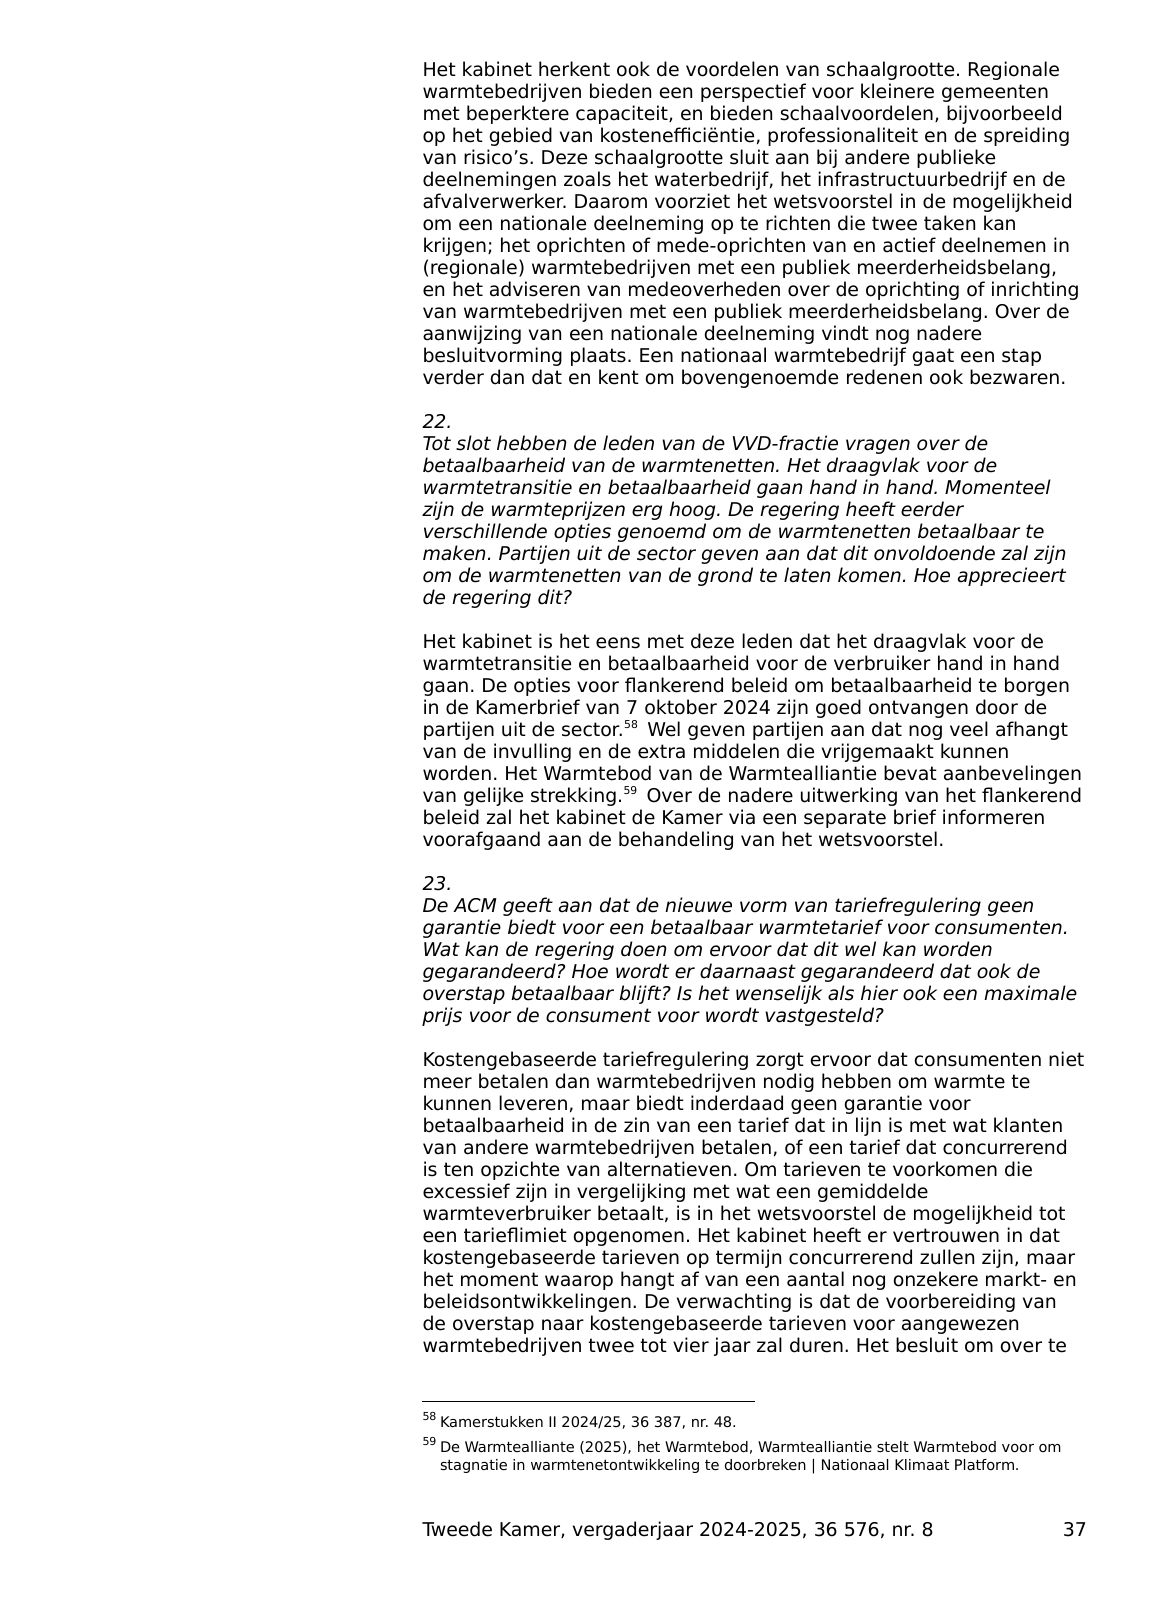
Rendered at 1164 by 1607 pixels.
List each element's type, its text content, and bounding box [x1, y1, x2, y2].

text Het kabinet herkent ook de voordelen van schaalgrootte. Regionale warmtebedrijven bieden een perspectief voor kleinere gemeenten met beperktere capaciteit, en bieden schaalvoordelen, bijvoorbeeld op het gebied van kostenefficiëntie, professionaliteit en de spreiding van risico’s. Deze schaalgrootte sluit aan bij andere publieke deelnemingen zoals het waterbedrijf, het infrastructuurbedrijf en de afvalverwerker. Daarom voorziet het wetsvoorstel in de mogelijkheid om een nationale deelneming op te richten die twee taken kan krijgen; het oprichten of mede-oprichten van en actief deelnemen in (regionale) warmtebedrijven met een publiek meerderheidsbelang, en het adviseren van medeoverheden over de oprichting of inrichting van warmtebedrijven met een publiek meerderheidsbelang. Over de aanwijzing van een nationale deelneming vindt nog nadere besluitvorming plaats. Een nationaal warmtebedrijf gaat een stap verder dan dat en kent om bovengenoemde redenen ook bezwaren. [422, 59, 1087, 389]
text 22. [422, 411, 1087, 433]
text Tot slot hebben de leden van de VVD-fractie vragen over de betaalbaarheid van de warmtenetten. Het draagvlak voor de warmtetransitie en betaalbaarheid gaan hand in hand. Momenteel zijn de warmteprijzen erg hoog. De regering heeft eerder verschillende opties genoemd om de warmtenetten betaalbaar te maken. Partijen uit de sector geven aan dat dit onvoldoende zal zijn om de warmtenetten van de grond te laten komen. Hoe apprecieert de regering dit? [422, 433, 1087, 609]
text Het kabinet is het eens met deze leden dat het draagvlak voor de warmtetransitie en betaalbaarheid voor de verbruiker hand in hand gaan. De opties voor flankerend beleid om betaalbaarheid te borgen in de Kamerbrief van 7 oktober 2024 zijn goed ontvangen door de partijen uit de sector. Wel geven partijen aan dat nog veel afhangt van de invulling en de extra middelen die vrijgemaakt kunnen worden. Het Warmtebod van de Warmtealliantie bevat aanbevelingen van gelijke strekking. Over de nadere uitwerking van het flankerend beleid zal het kabinet de Kamer via een separate brief informeren voorafgaand aan de behandeling van het wetsvoorstel. [422, 631, 1087, 851]
text De Warmtealliante (2025), het Warmtebod, Warmtealliantie stelt Warmtebod voor om stagnatie in warmtenetontwikkeling te doorbreken | Nationaal Klimaat Platform. [422, 1435, 1087, 1474]
text Kamerstukken II 2024/25, 36 387, nr. 48. [422, 1410, 1087, 1432]
text 23. [422, 873, 1087, 895]
text De ACM geeft aan dat de nieuwe vorm van tariefregulering geen garantie biedt voor een betaalbaar warmtetarief voor consumenten. Wat kan de regering doen om ervoor dat dit wel kan worden gegarandeerd? Hoe wordt er daarnaast gegarandeerd dat ook de overstap betaalbaar blijft? Is het wenselijk als hier ook een maximale prijs voor de consument voor wordt vastgesteld? [422, 895, 1087, 1027]
text Kostengebaseerde tariefregulering zorgt ervoor dat consumenten niet meer betalen dan warmtebedrijven nodig hebben om warmte te kunnen leveren, maar biedt inderdaad geen garantie voor betaalbaarheid in de zin van een tarief dat in lijn is met wat klanten van andere warmtebedrijven betalen, of een tarief dat concurrerend is ten opzichte van alternatieven. Om tarieven te voorkomen die excessief zijn in vergelijking met wat een gemiddelde warmteverbruiker betaalt, is in het wetsvoorstel de mogelijkheid tot een tarieflimiet opgenomen. Het kabinet heeft er vertrouwen in dat kostengebaseerde tarieven op termijn concurrerend zullen zijn, maar het moment waarop hangt af van een aantal nog onzekere markt- en beleidsontwikkelingen. De verwachting is dat de voorbereiding van de overstap naar kostengebaseerde tarieven voor aangewezen warmtebedrijven twee tot vier jaar zal duren. Het besluit om over te [422, 1049, 1087, 1357]
